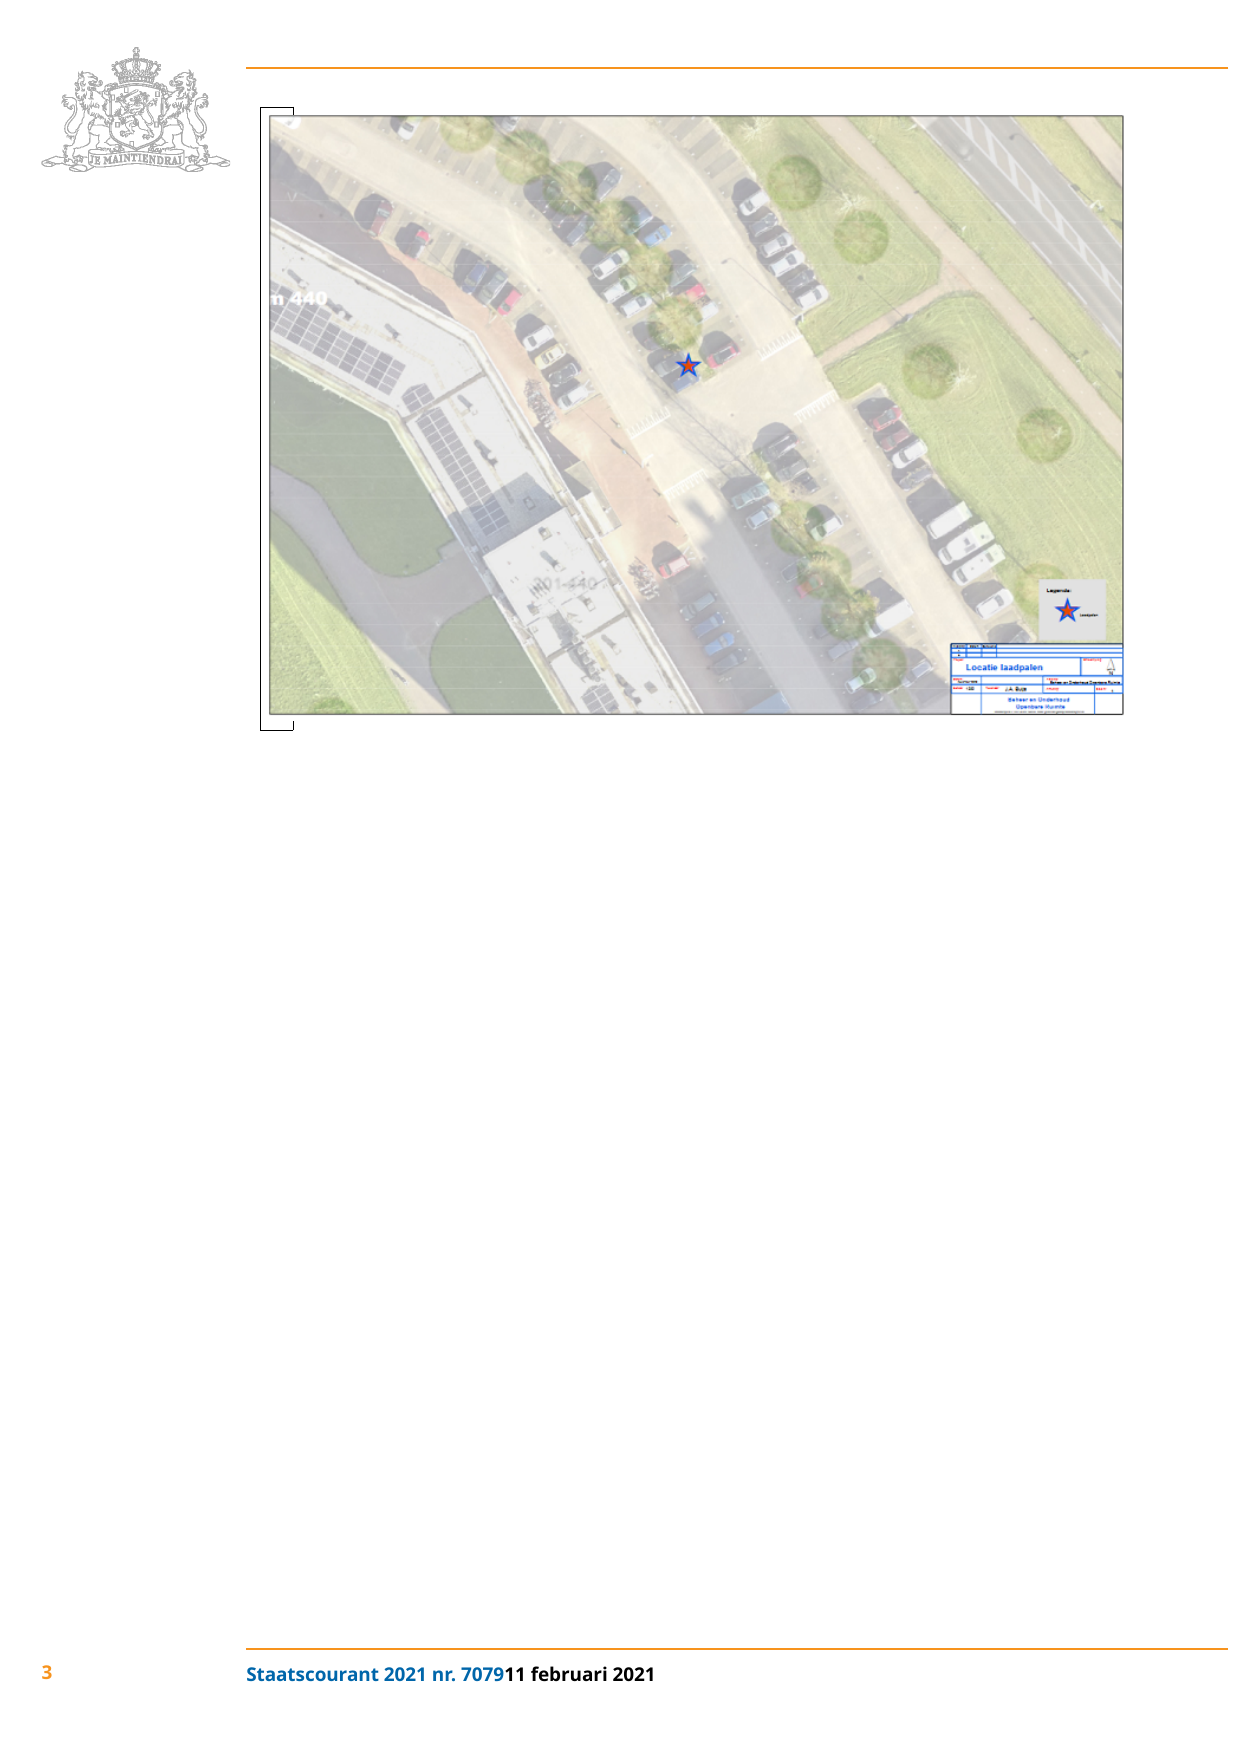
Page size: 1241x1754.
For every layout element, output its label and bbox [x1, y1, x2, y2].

picture [41, 47, 231, 172]
picture [268, 115, 1125, 721]
